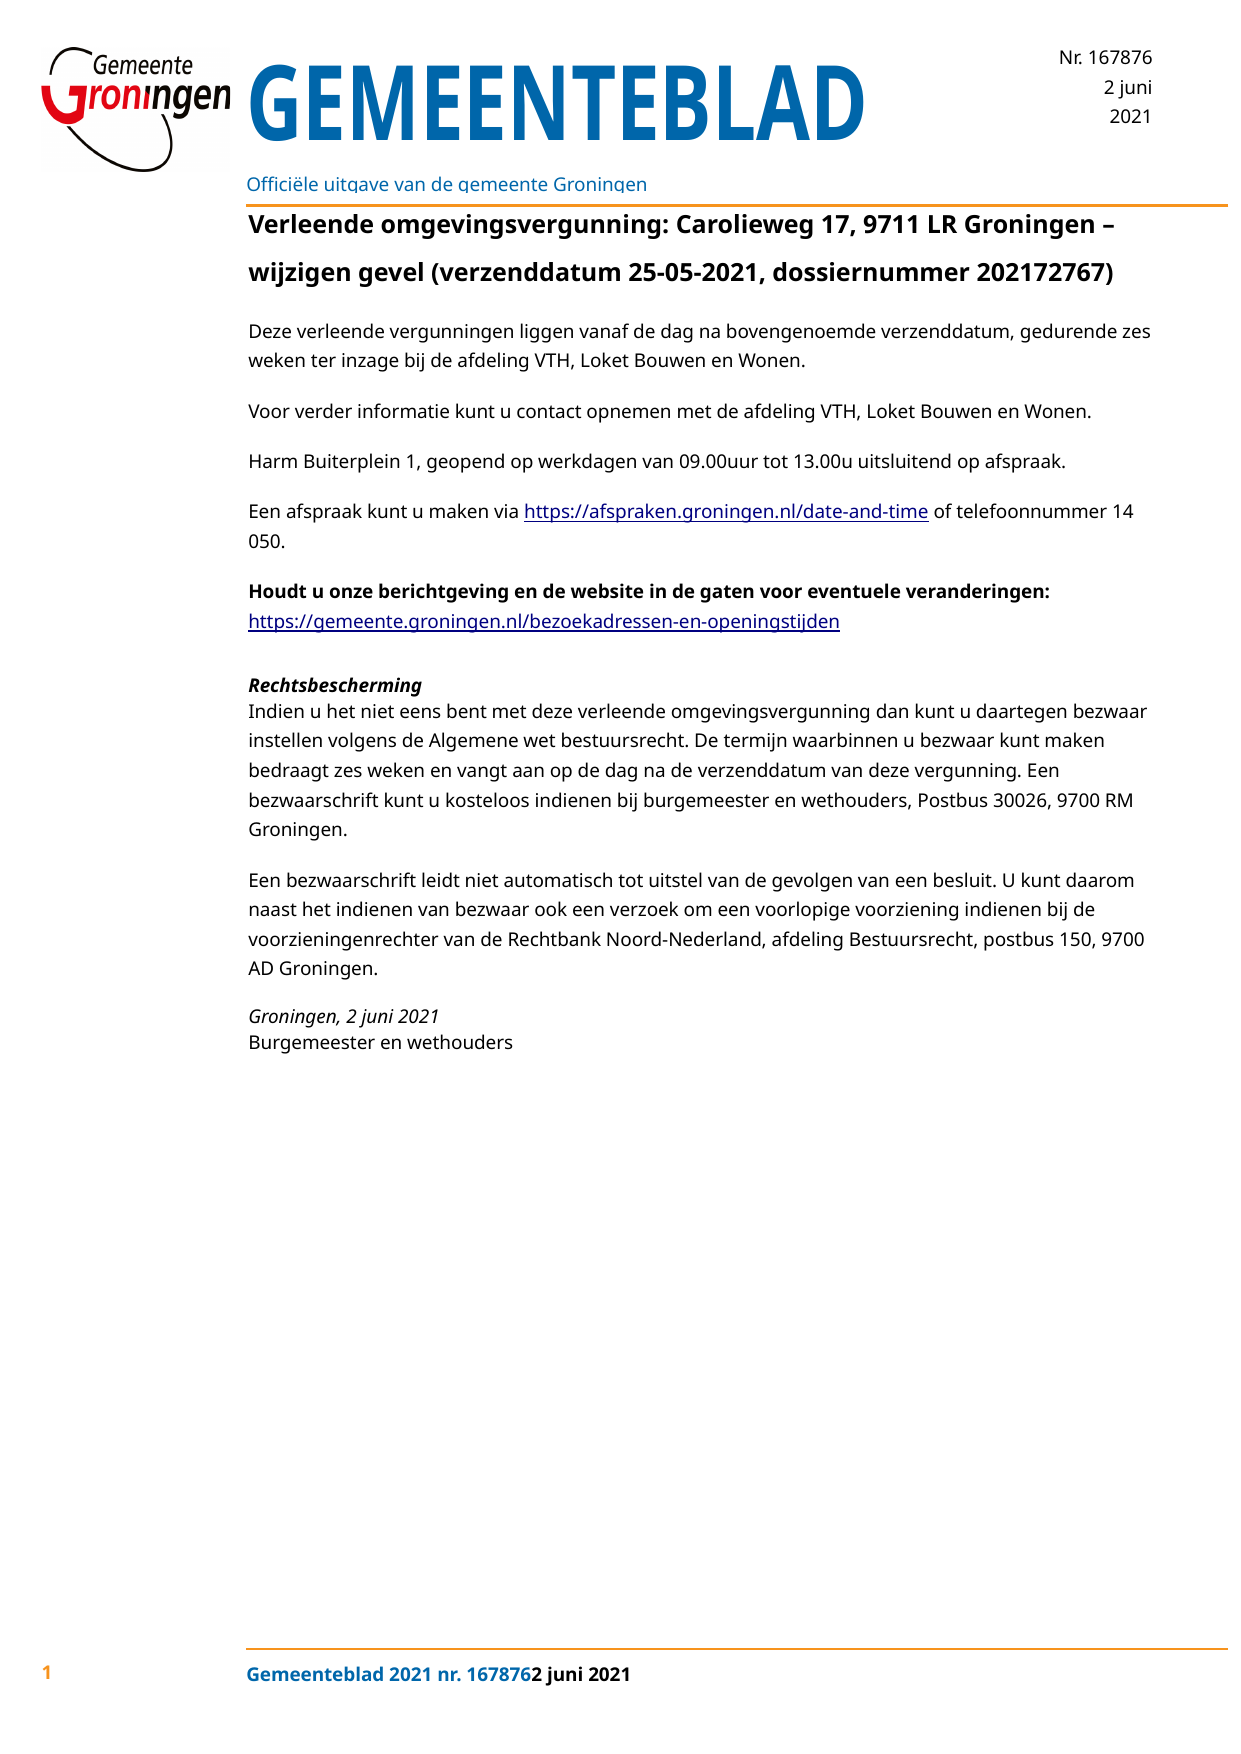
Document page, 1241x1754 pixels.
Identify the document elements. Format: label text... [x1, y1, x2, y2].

text Burgemeester en wethouders [248, 1029, 1152, 1055]
text Een bezwaarschrift leidt niet automatisch tot uitstel van de gevolgen van een besluit. U kunt daarom naast het indienen van bezwaar ook een verzoek om een voorlopige voorziening indienen bij de voorzieningenrechter van de Rechtbank Noord-Nederland, afdeling Bestuursrecht, postbus 150, 9700 AD Groningen. [248, 867, 1152, 981]
text Indien u het niet eens bent met deze verleende omgevingsvergunning dan kunt u daartegen bezwaar instellen volgens de Algemene wet bestuursrecht. De termijn waarbinnen u bezwaar kunt maken bedraagt zes weken en vangt aan op de dag na de verzenddatum van deze vergunning. Een bezwaarschrift kunt u kosteloos indienen bij burgemeester en wethouders, Postbus 30026, 9700 RM Groningen. [248, 698, 1152, 842]
text Deze verleende vergunningen liggen vanaf de dag na bovengenoemde verzenddatum, gedurende zes weken ter inzage bij de afdeling VTH, Loket Bouwen en Wonen. [248, 318, 1152, 373]
text Groningen, 2 juni 2021 [248, 1003, 1152, 1029]
text Voor verder informatie kunt u contact opnemen met de afdeling VTH, Loket Bouwen en Wonen. [248, 398, 1152, 424]
text Houdt u onze berichtgeving en de website in de gaten voor eventuele veranderingen: https://gemeente.groningen.nl/bezoekadressen-en-openingstijden [248, 579, 1152, 634]
text Harm Buiterplein 1, geopend op werkdagen van 09.00uur tot 13.00u uitsluitend op afspraak. [248, 448, 1152, 474]
text Rechtsbescherming [248, 672, 1152, 698]
text Verleende omgevingsvergunning: Carolieweg 17, 9711 LR Groningen – wijzigen gevel (verzenddatum 25-05-2021, dossiernummer 202172767) [248, 207, 1152, 288]
picture [41, 47, 231, 172]
text Een afspraak kunt u maken via https://afspraken.groningen.nl/date-and-time of telefoonnummer 14 050. [248, 499, 1152, 554]
